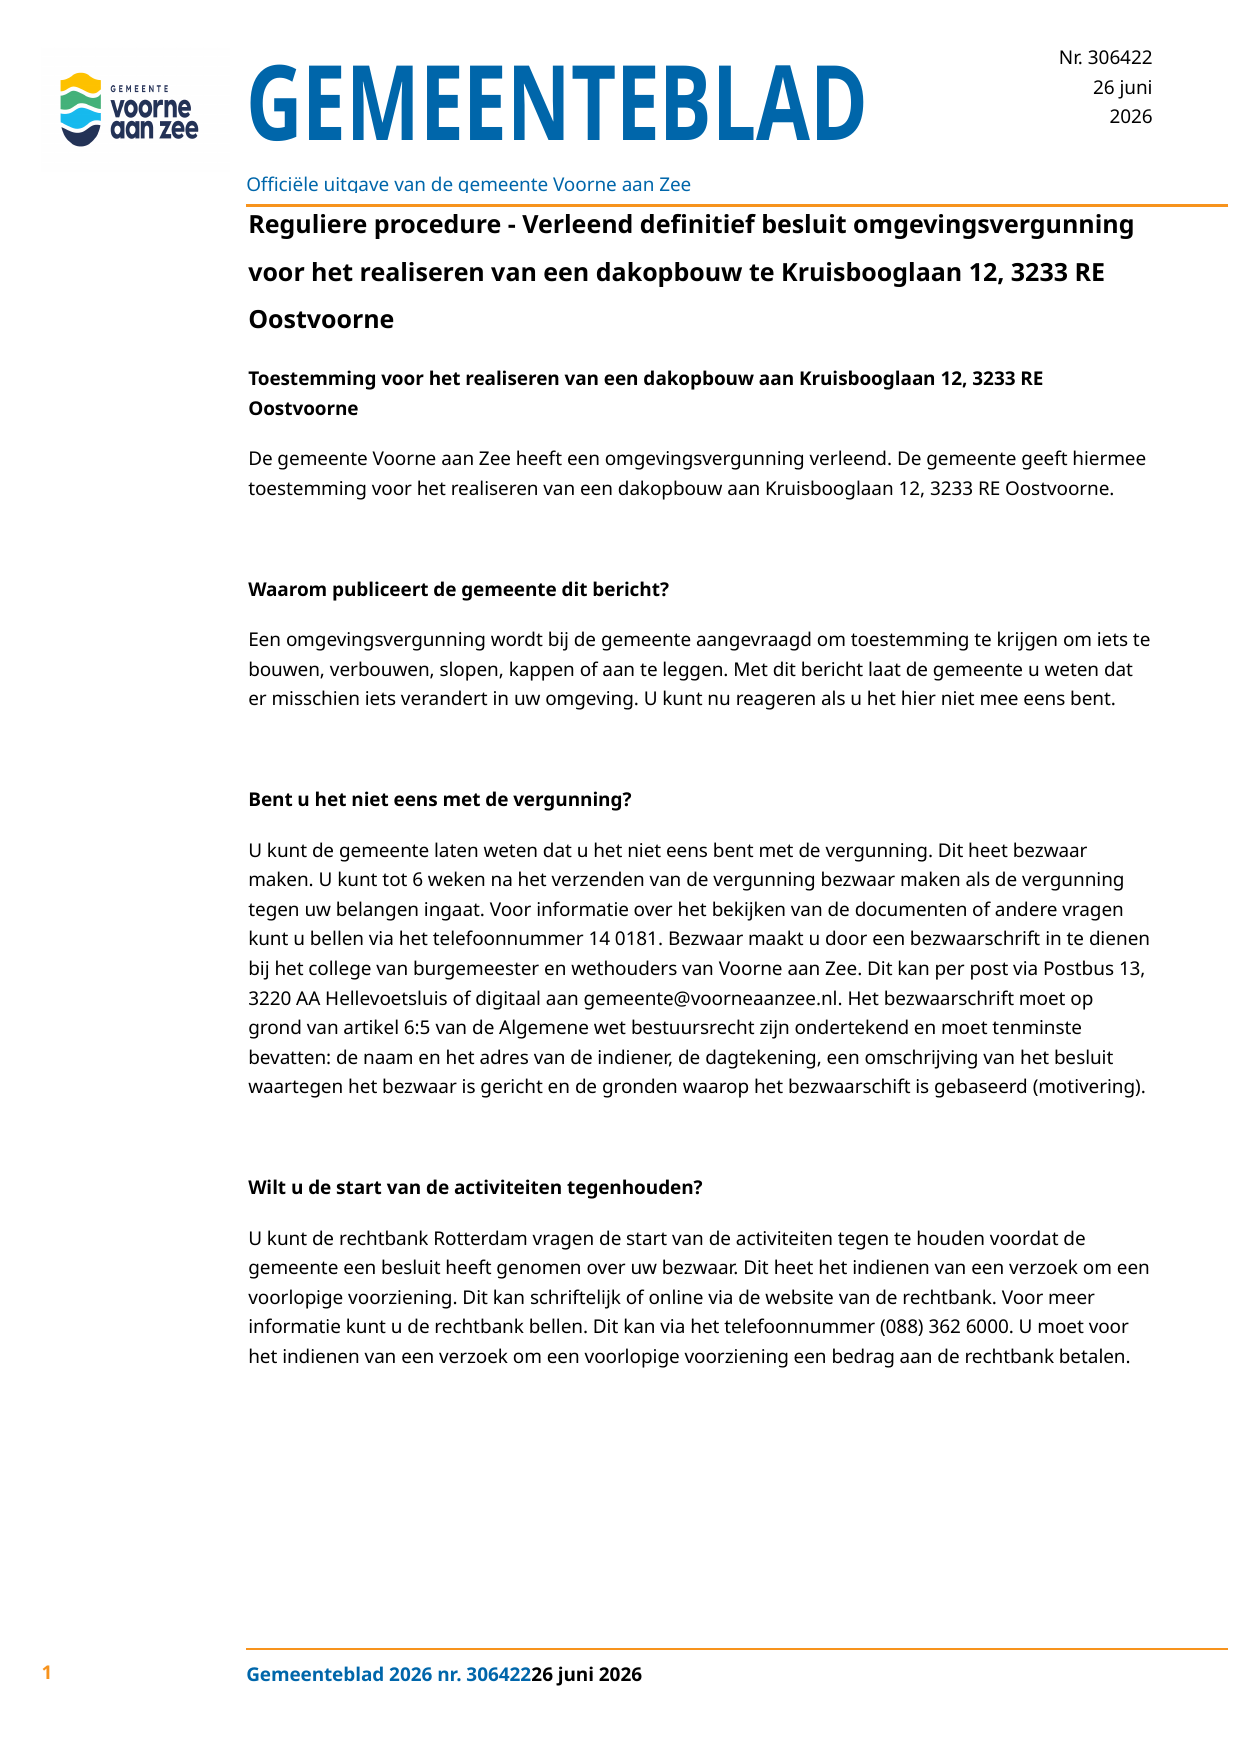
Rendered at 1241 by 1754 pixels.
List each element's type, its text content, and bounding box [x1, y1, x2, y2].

text Reguliere procedure - Verleend definitief besluit omgevingsvergunning voor het realiseren van een dakopbouw te Kruisbooglaan 12, 3233 RE Oostvoorne [248, 207, 1152, 336]
text De gemeente Voorne aan Zee heeft een omgevingsvergunning verleend. De gemeente geeft hiermee toestemming voor het realiseren van een dakopbouw aan Kruisbooglaan 12, 3233 RE Oostvoorne. [248, 446, 1152, 501]
text U kunt de gemeente laten weten dat u het niet eens bent met de vergunning. Dit heet bezwaar maken. U kunt tot 6 weken na het verzenden van de vergunning bezwaar maken als de vergunning tegen uw belangen ingaat. Voor informatie over het bekijken van de documenten of andere vragen kunt u bellen via het telefoonnummer 14 0181. Bezwaar maakt u door een bezwaarschrift in te dienen bij het college van burgemeester en wethouders van Voorne aan Zee. Dit kan per post via Postbus 13, 3220 AA Hellevoetsluis of digitaal aan gemeente@voorneaanzee.nl. Het bezwaarschrift moet op grond van artikel 6:5 van de Algemene wet bestuursrecht zijn ondertekend en moet tenminste bevatten: de naam en het adres van de indiener, de dagtekening, een omschrijving van het besluit waartegen het bezwaar is gericht en de gronden waarop het bezwaarschift is gebaseerd (motivering). [248, 837, 1152, 1099]
text Waarom publiceert de gemeente dit bericht? [248, 576, 1152, 602]
text Toestemming voor het realiseren van een dakopbouw aan Kruisbooglaan 12, 3233 RE Oostvoorne [248, 366, 1152, 421]
picture [41, 47, 231, 172]
text U kunt de rechtbank Rotterdam vragen de start van de activiteiten tegen te houden voordat de gemeente een besluit heeft genomen over uw bezwaar. Dit heet het indienen van een verzoek om een voorlopige voorziening. Dit kan schriftelijk of online via de website van de rechtbank. Voor meer informatie kunt u de rechtbank bellen. Dit kan via het telefoonnummer (088) 362 6000. U moet voor het indienen van een verzoek om een voorlopige voorziening een bedrag aan de rechtbank betalen. [248, 1225, 1152, 1369]
text Bent u het niet eens met de vergunning? [248, 786, 1152, 812]
text Een omgevingsvergunning wordt bij de gemeente aangevraagd om toestemming te krijgen om iets te bouwen, verbouwen, slopen, kappen of aan te leggen. Met dit bericht laat de gemeente u weten dat er misschien iets verandert in uw omgeving. U kunt nu reageren als u het hier niet mee eens bent. [248, 626, 1152, 711]
text Wilt u de start van de activiteiten tegenhouden? [248, 1174, 1152, 1200]
